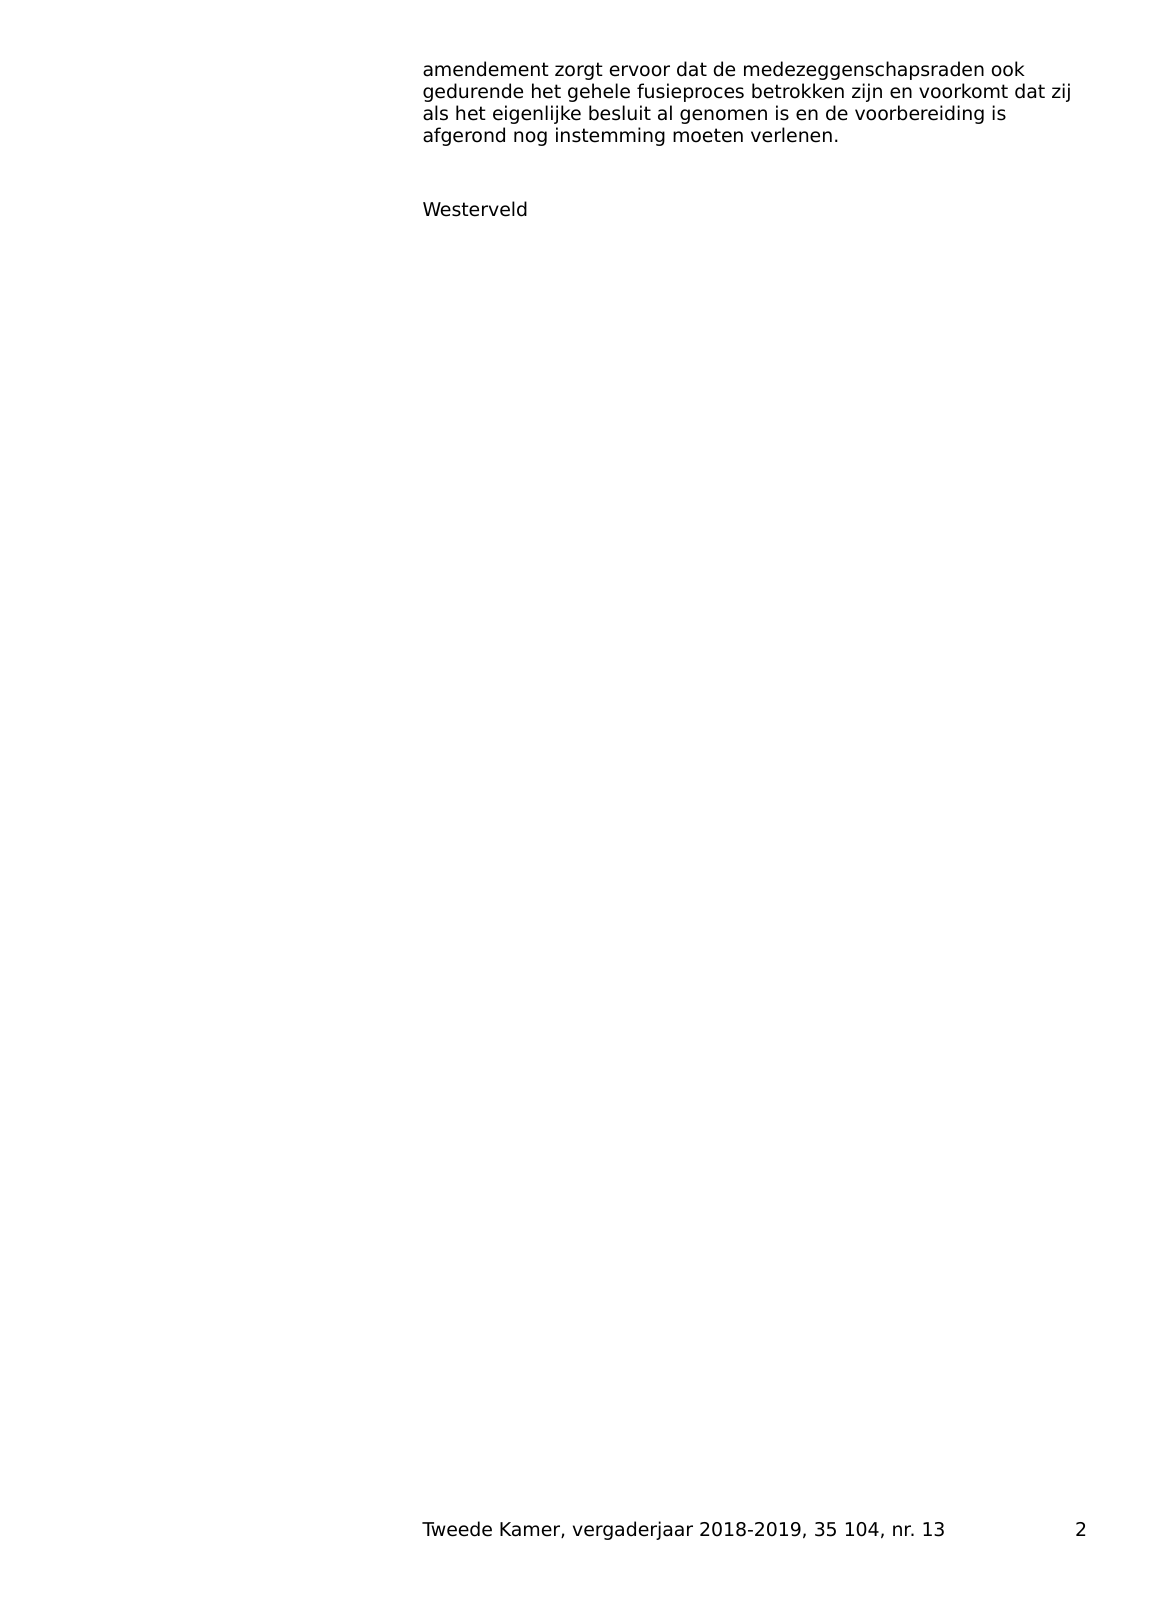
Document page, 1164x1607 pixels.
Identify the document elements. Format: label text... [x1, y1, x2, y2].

text Westerveld [422, 177, 1087, 221]
text amendement zorgt ervoor dat de medezeggenschapsraden ook gedurende het gehele fusieproces betrokken zijn en voorkomt dat zij als het eigenlijke besluit al genomen is en de voorbereiding is afgerond nog instemming moeten verlenen. [422, 59, 1087, 147]
